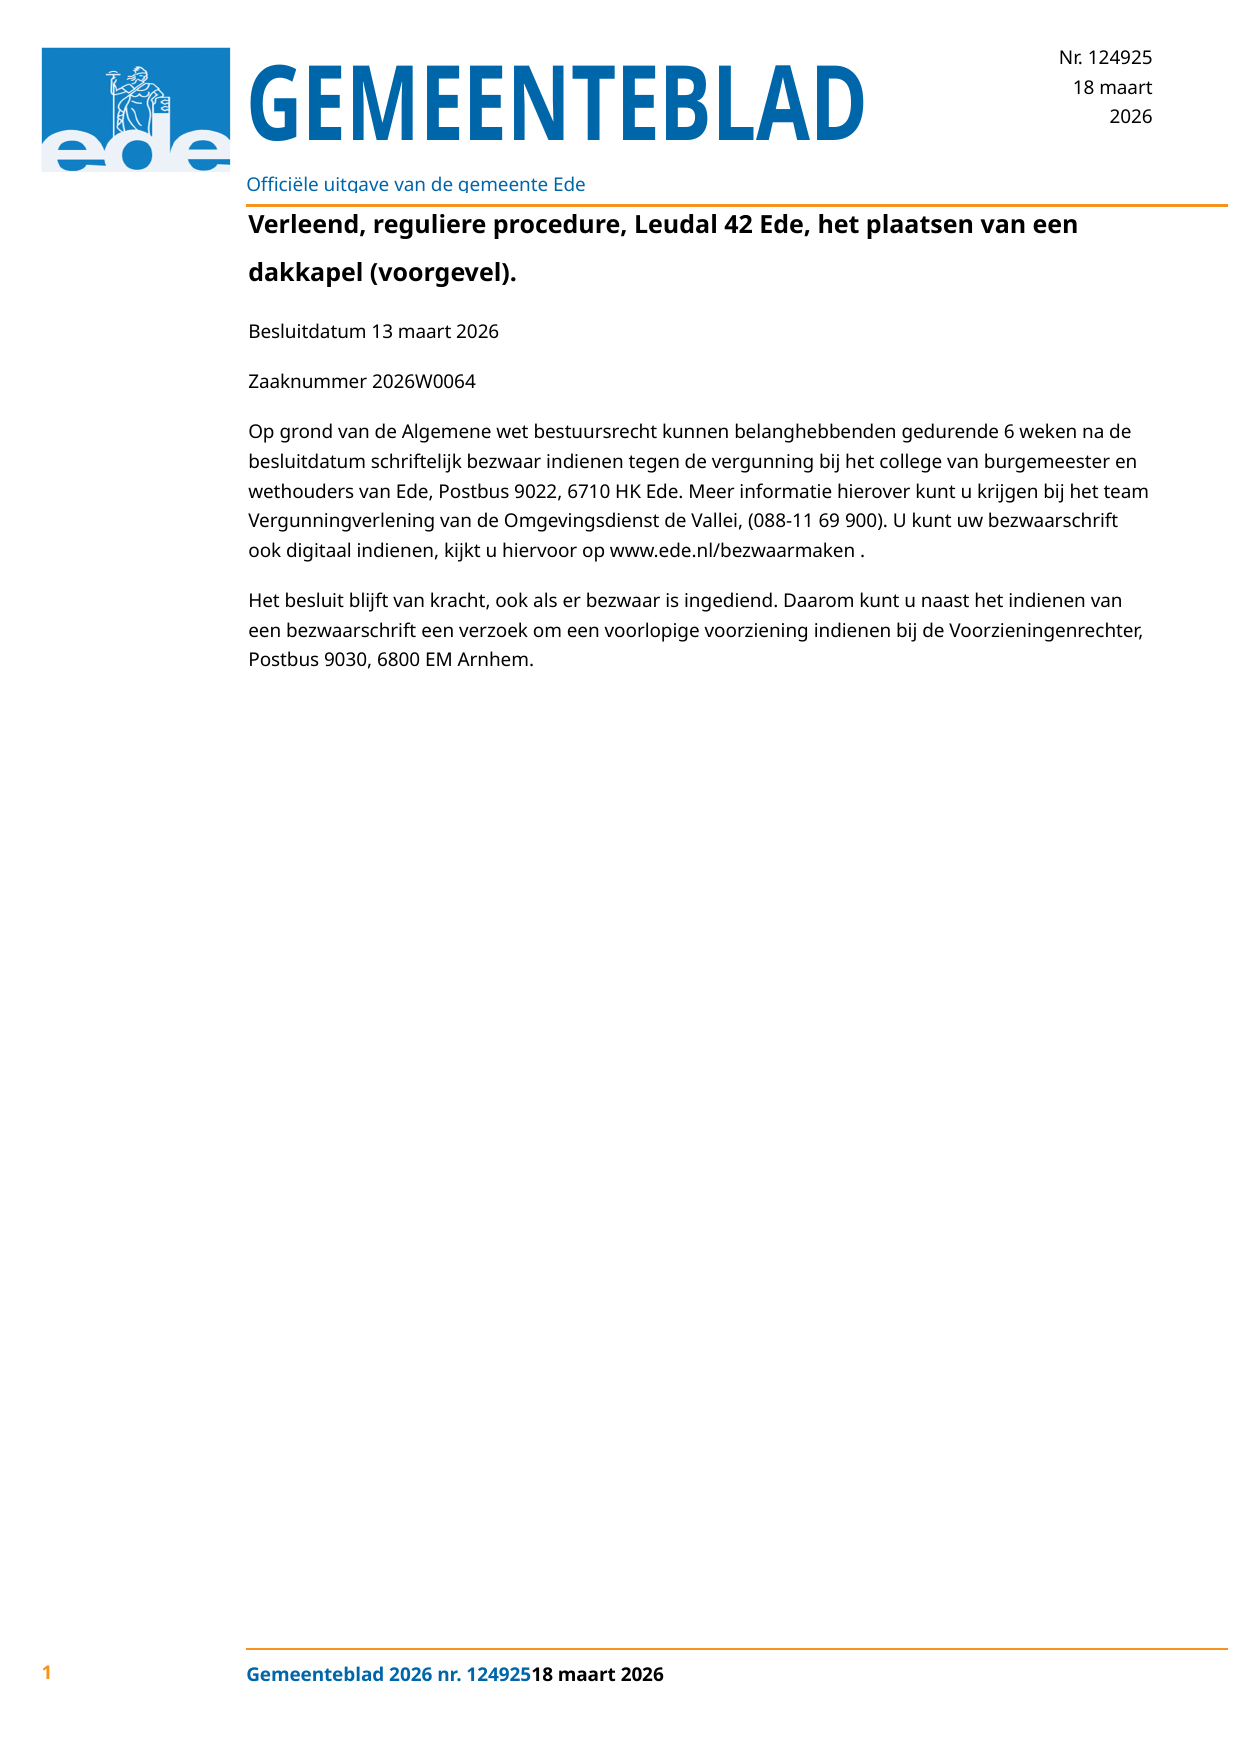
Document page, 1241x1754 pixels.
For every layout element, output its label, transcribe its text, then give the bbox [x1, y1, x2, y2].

picture [41, 47, 231, 172]
text Zaaknummer 2026W0064 [248, 368, 1152, 394]
text Het besluit blijft van kracht, ook als er bezwaar is ingediend. Daarom kunt u naast het indienen van een bezwaarschrift een verzoek om een voorlopige voorziening indienen bij de Voorzieningenrechter, Postbus 9030, 6800 EM Arnhem. [248, 587, 1152, 672]
text Verleend, reguliere procedure, Leudal 42 Ede, het plaatsen van een dakkapel (voorgevel). [248, 207, 1152, 288]
text Op grond van de Algemene wet bestuursrecht kunnen belanghebbenden gedurende 6 weken na de besluitdatum schriftelijk bezwaar indienen tegen de vergunning bij het college van burgemeester en wethouders van Ede, Postbus 9022, 6710 HK Ede. Meer informatie hierover kunt u krijgen bij het team Vergunningverlening van de Omgevingsdienst de Vallei, (088-11 69 900). U kunt uw bezwaarschrift ook digitaal indienen, kijkt u hiervoor op www.ede.nl/bezwaarmaken . [248, 419, 1152, 563]
text Besluitdatum 13 maart 2026 [248, 318, 1152, 344]
